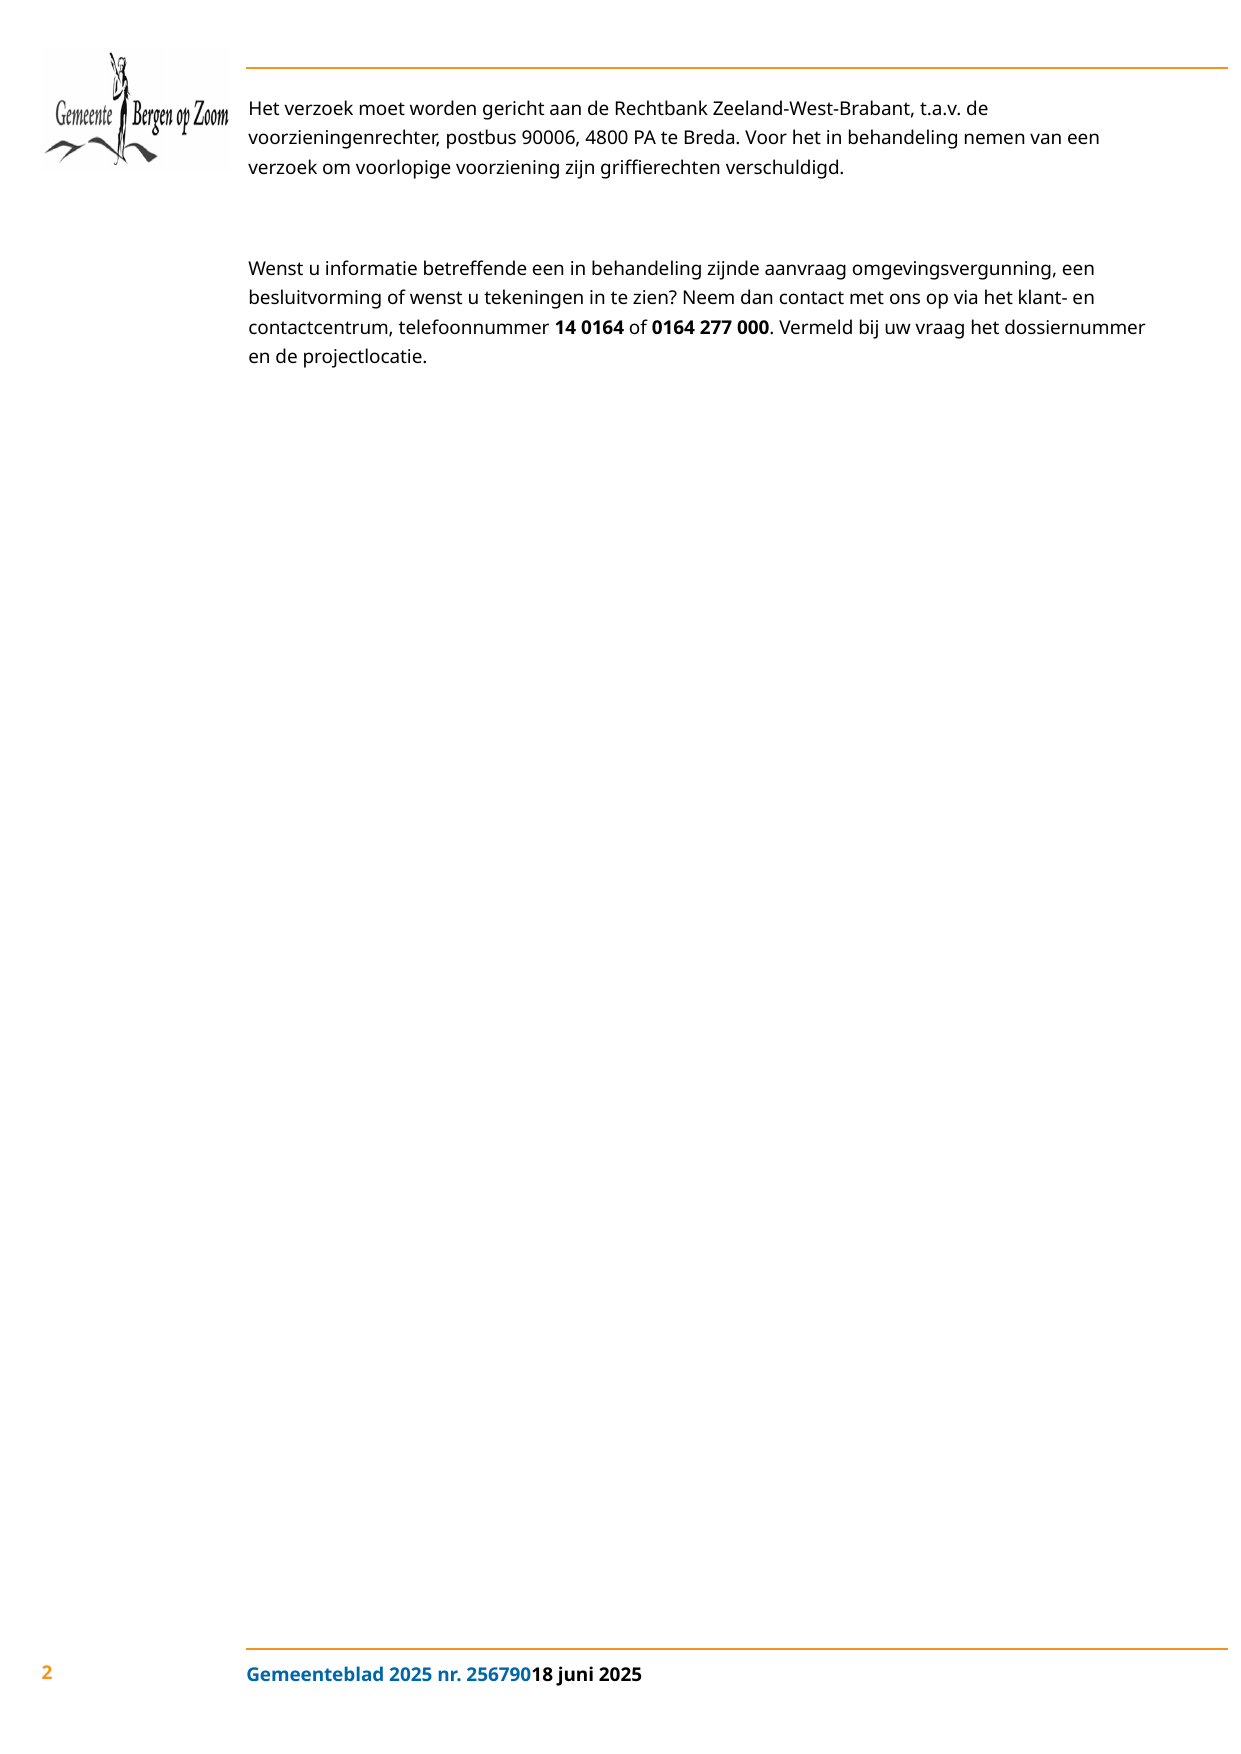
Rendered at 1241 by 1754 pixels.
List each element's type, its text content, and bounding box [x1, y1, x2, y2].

picture [41, 47, 231, 172]
text Wenst u informatie betreffende een in behandeling zijnde aanvraag omgevingsvergunning, een besluitvorming of wenst u tekeningen in te zien? Neem dan contact met ons op via het klant- en contactcentrum, telefoonnummer 14 0164 of 0164 277 000. Vermeld bij uw vraag het dossiernummer en de projectlocatie. [248, 255, 1152, 369]
text Het verzoek moet worden gericht aan de Rechtbank Zeeland-West-Brabant, t.a.v. de voorzieningenrechter, postbus 90006, 4800 PA te Breda. Voor het in behandeling nemen van een verzoek om voorlopige voorziening zijn griffierechten verschuldigd. [248, 95, 1152, 180]
